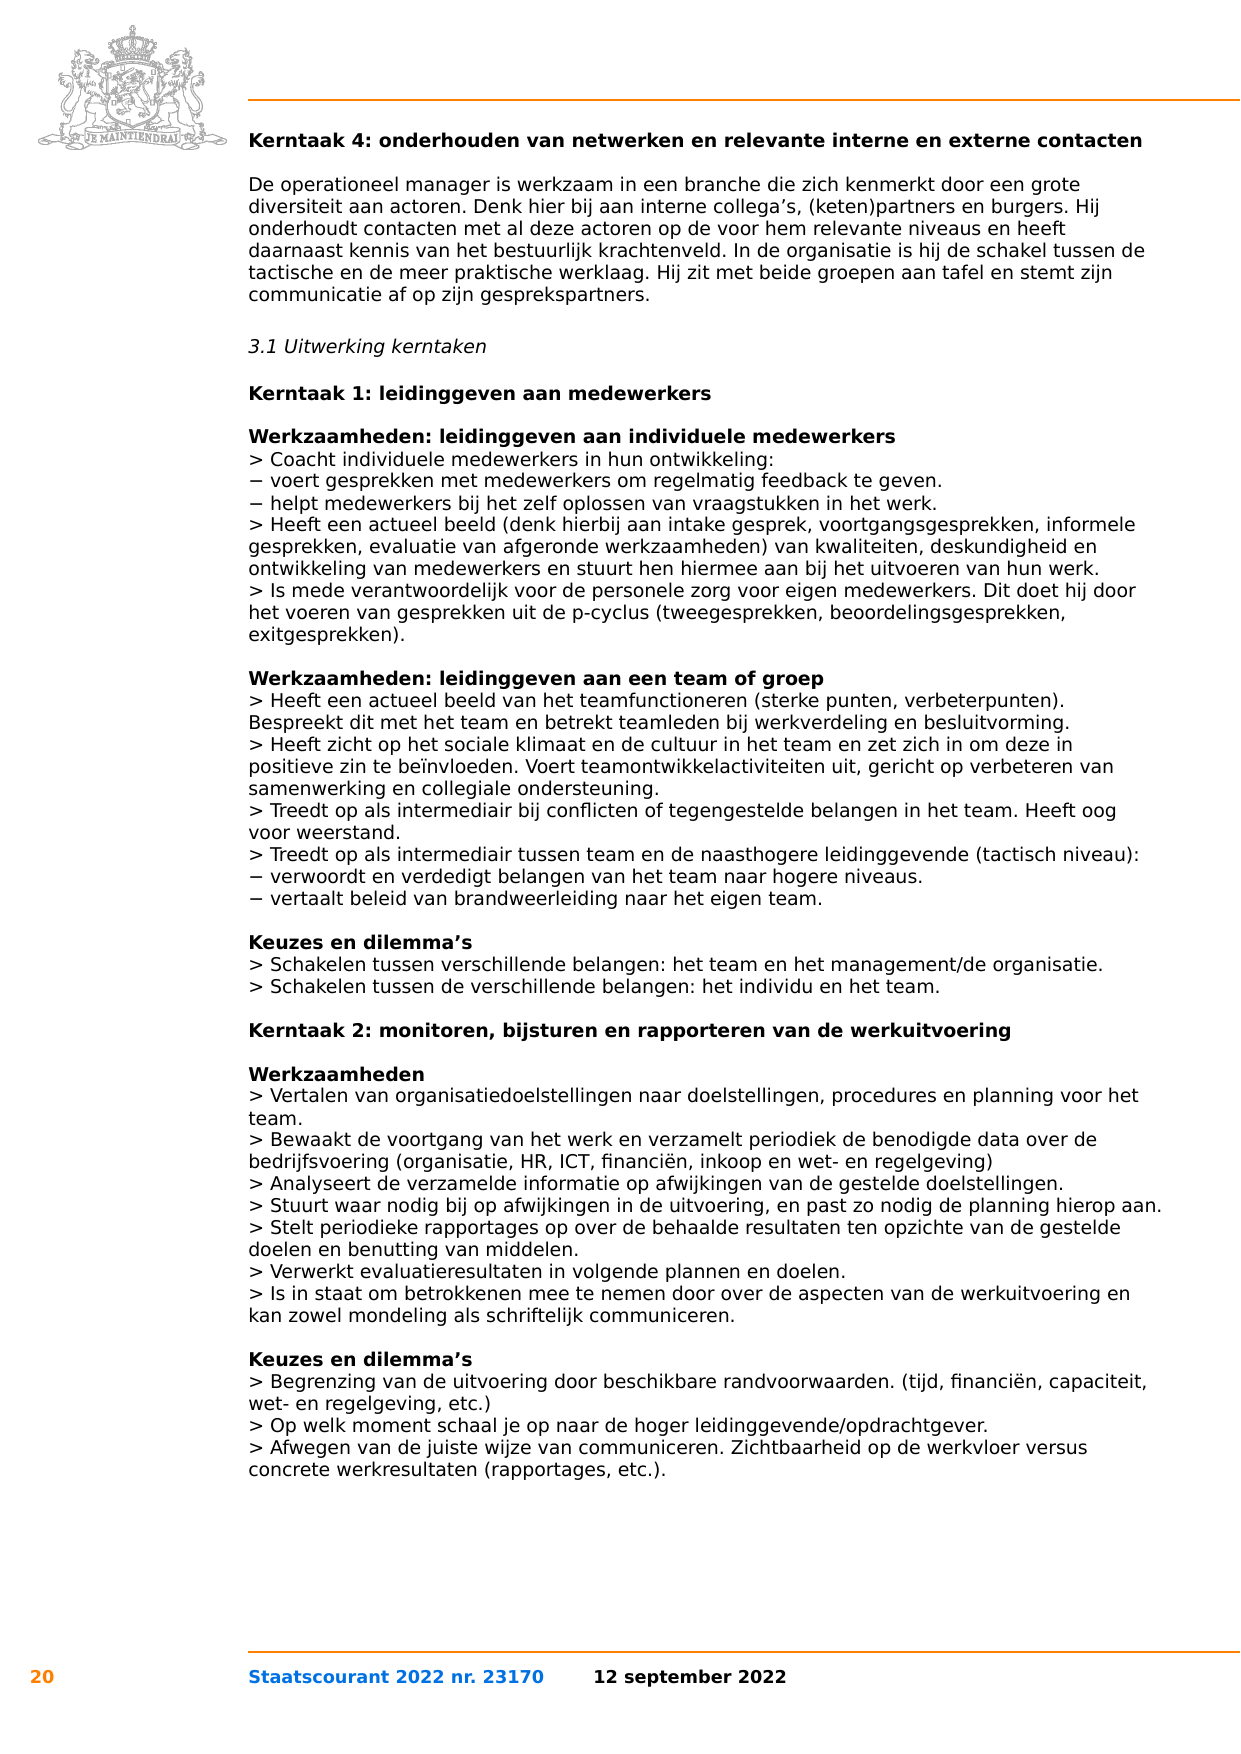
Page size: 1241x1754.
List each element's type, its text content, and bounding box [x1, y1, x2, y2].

text > Is mede verantwoordelijk voor de personele zorg voor eigen medewerkers. Dit doet hij door het voeren van gesprekken uit de p-cyclus (tweegesprekken, beoordelingsgesprekken, exitgesprekken). [248, 580, 1163, 646]
text > Stelt periodieke rapportages op over de behaalde resultaten ten opzichte van de gestelde doelen en benutting van middelen. [248, 1217, 1163, 1261]
text − vertaalt beleid van brandweerleiding naar het eigen team. [248, 888, 1163, 910]
text > Begrenzing van de uitvoering door beschikbare randvoorwaarden. (tijd, financiën, capaciteit, wet- en regelgeving, etc.) [248, 1371, 1163, 1415]
subtitle Werkzaamheden [248, 1063, 1163, 1085]
text > Heeft zicht op het sociale klimaat en de cultuur in het team en zet zich in om deze in positieve zin te beïnvloeden. Voert teamontwikkelactiviteiten uit, gericht op verbeteren van samenwerking en collegiale ondersteuning. [248, 734, 1163, 800]
text > Treedt op als intermediair bij conflicten of tegengestelde belangen in het team. Heeft oog voor weerstand. [248, 800, 1163, 844]
subtitle Werkzaamheden: leidinggeven aan een team of groep [248, 668, 1163, 690]
text > Is in staat om betrokkenen mee te nemen door over de aspecten van de werkuitvoering en kan zowel mondeling als schriftelijk communiceren. [248, 1283, 1163, 1327]
text > Vertalen van organisatiedoelstellingen naar doelstellingen, procedures en planning voor het team. [248, 1085, 1163, 1129]
text > Heeft een actueel beeld van het teamfunctioneren (sterke punten, verbeterpunten). Bespreekt dit met het team en betrekt teamleden bij werkverdeling en besluitvorming. [248, 690, 1163, 734]
text > Afwegen van de juiste wijze van communiceren. Zichtbaarheid op de werkvloer versus concrete werkresultaten (rapportages, etc.). [248, 1437, 1163, 1481]
subtitle Keuzes en dilemma’s [248, 932, 1163, 954]
text De operationeel manager is werkzaam in een branche die zich kenmerkt door een grote diversiteit aan actoren. Denk hier bij aan interne collega’s, (keten)partners en burgers. Hij onderhoudt contacten met al deze actoren op de voor hem relevante niveaus en heeft daarnaast kennis van het bestuurlijk krachtenveld. In de organisatie is hij de schakel tussen de tactische en de meer praktische werklaag. Hij zit met beide groepen aan tafel en stemt zijn communicatie af op zijn gesprekspartners. [248, 174, 1163, 306]
text − helpt medewerkers bij het zelf oplossen van vraagstukken in het werk. [248, 492, 1163, 514]
text > Coacht individuele medewerkers in hun ontwikkeling: [248, 448, 1163, 470]
text > Op welk moment schaal je op naar de hoger leidinggevende/opdrachtgever. [248, 1415, 1163, 1437]
text − voert gesprekken met medewerkers om regelmatig feedback te geven. [248, 470, 1163, 492]
subtitle 3.1 Uitwerking kerntaken [248, 336, 1163, 358]
picture [38, 25, 227, 150]
text > Verwerkt evaluatieresultaten in volgende plannen en doelen. [248, 1261, 1163, 1283]
text > Bewaakt de voortgang van het werk en verzamelt periodiek de benodigde data over de bedrijfsvoering (organisatie, HR, ICT, financiën, inkoop en wet- en regelgeving) [248, 1129, 1163, 1173]
subtitle Keuzes en dilemma’s [248, 1349, 1163, 1371]
text > Heeft een actueel beeld (denk hierbij aan intake gesprek, voortgangsgesprekken, informele gesprekken, evaluatie van afgeronde werkzaamheden) van kwaliteiten, deskundigheid en ontwikkeling van medewerkers en stuurt hen hiermee aan bij het uitvoeren van hun werk. [248, 514, 1163, 580]
subtitle Werkzaamheden: leidinggeven aan individuele medewerkers [248, 426, 1163, 448]
text > Schakelen tussen verschillende belangen: het team en het management/de organisatie. [248, 954, 1163, 976]
subtitle Kerntaak 2: monitoren, bijsturen en rapporteren van de werkuitvoering [248, 1019, 1163, 1042]
text > Treedt op als intermediair tussen team en de naasthogere leidinggevende (tactisch niveau): [248, 844, 1163, 866]
text > Schakelen tussen de verschillende belangen: het individu en het team. [248, 976, 1163, 998]
text − verwoordt en verdedigt belangen van het team naar hogere niveaus. [248, 866, 1163, 888]
subtitle Kerntaak 1: leidinggeven aan medewerkers [248, 383, 1163, 404]
subtitle Kerntaak 4: onderhouden van netwerken en relevante interne en externe contacten [248, 130, 1163, 152]
text > Analyseert de verzamelde informatie op afwijkingen van de gestelde doelstellingen. [248, 1173, 1163, 1195]
text > Stuurt waar nodig bij op afwijkingen in de uitvoering, en past zo nodig de planning hierop aan. [248, 1195, 1163, 1217]
